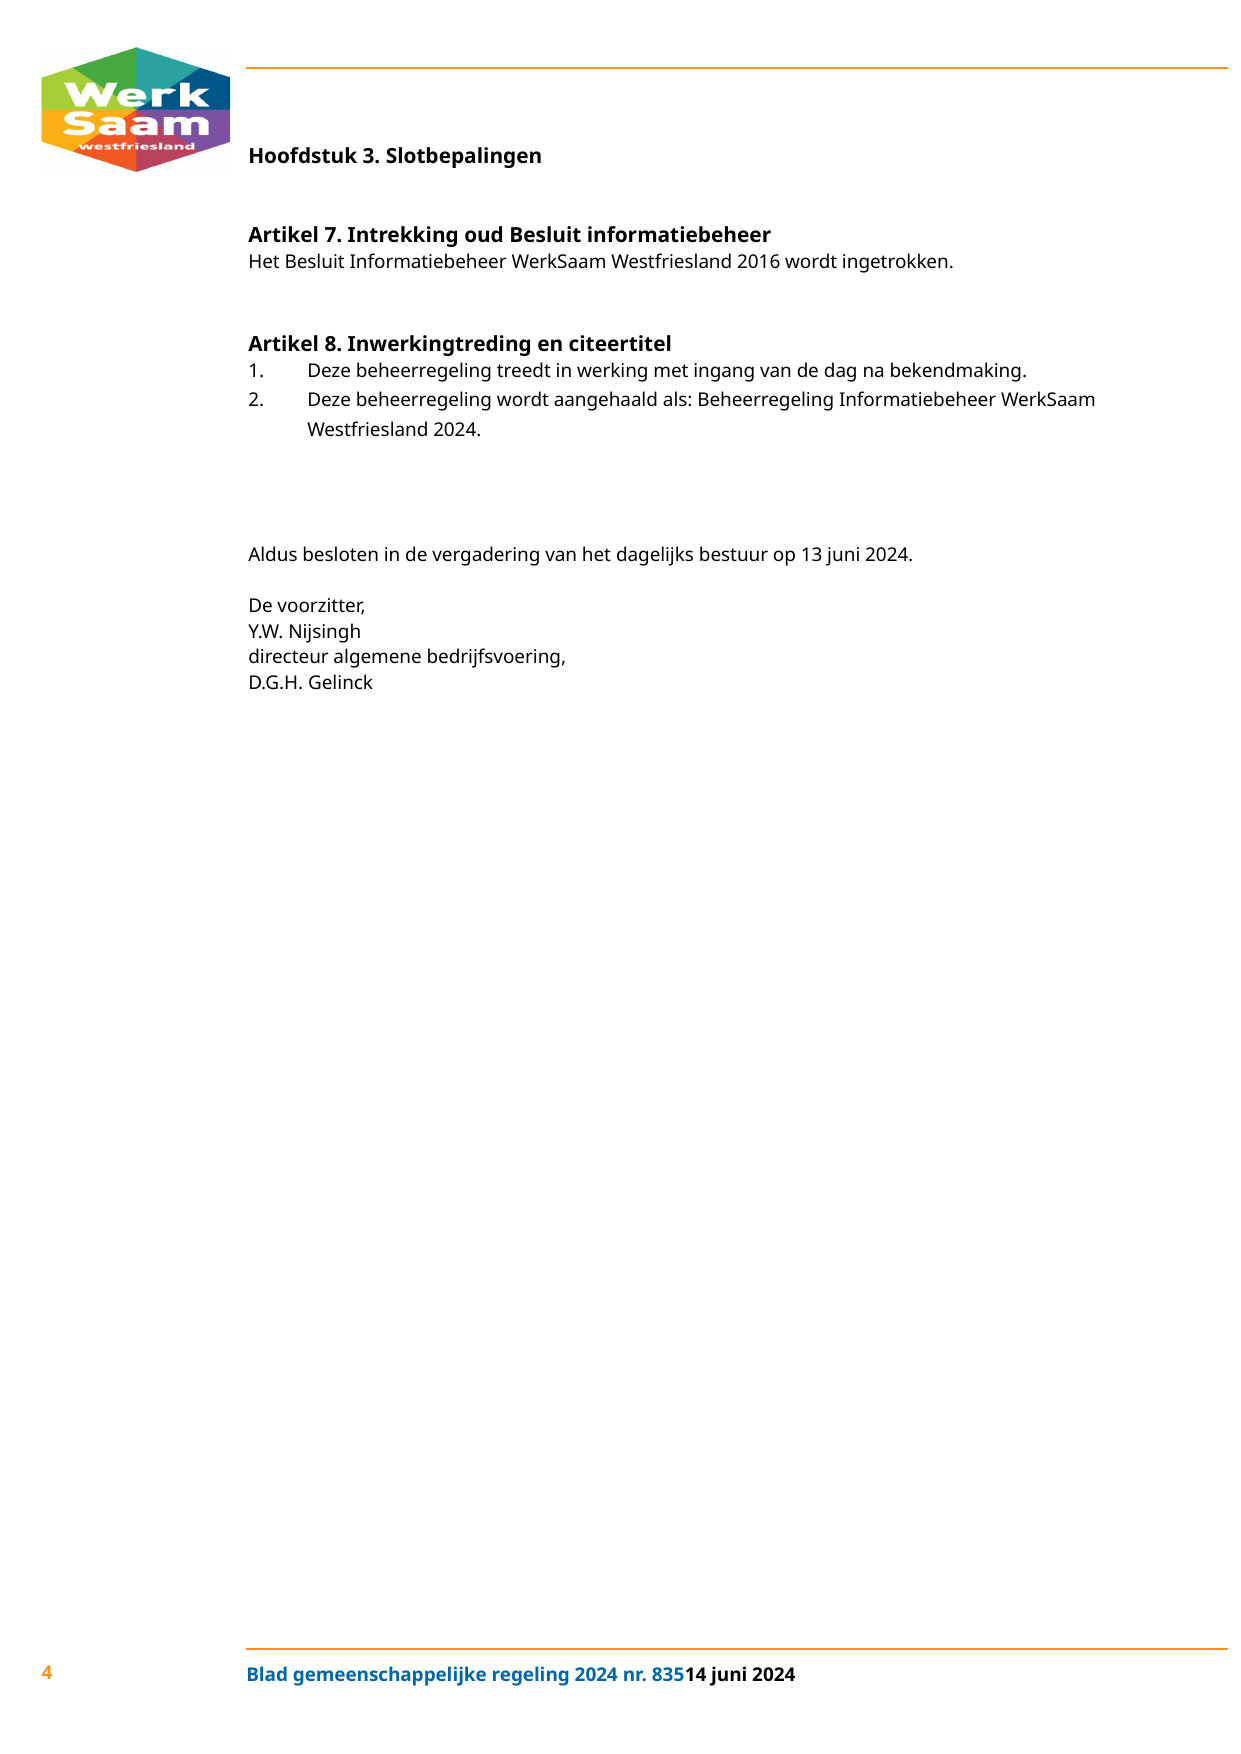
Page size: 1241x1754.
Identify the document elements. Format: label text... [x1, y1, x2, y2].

text D.G.H. Gelinck [248, 669, 1152, 695]
text Aldus besloten in de vergadering van het dagelijks bestuur op 13 juni 2024. [248, 541, 1152, 566]
text Artikel 8. Inwerkingtreding en citeertitel [248, 329, 1152, 357]
text directeur algemene bedrijfsvoering, [248, 644, 1152, 669]
text De voorzitter, [248, 592, 1152, 618]
list Deze beheerregeling treedt in werking met ingang van de dag na bekendmaking. [248, 357, 1152, 383]
list Deze beheerregeling wordt aangehaald als: Beheerregeling Informatiebeheer WerkSaam Westfriesland 2024. [248, 387, 1152, 442]
text Artikel 7. Intrekking oud Besluit informatiebeheer [248, 220, 1152, 249]
text Het Besluit Informatiebeheer WerkSaam Westfriesland 2016 wordt ingetrokken. [248, 249, 1152, 274]
text Y.W. Nijsingh [248, 618, 1152, 644]
picture [41, 47, 231, 172]
text Hoofdstuk 3. Slotbepalingen [248, 141, 1152, 170]
